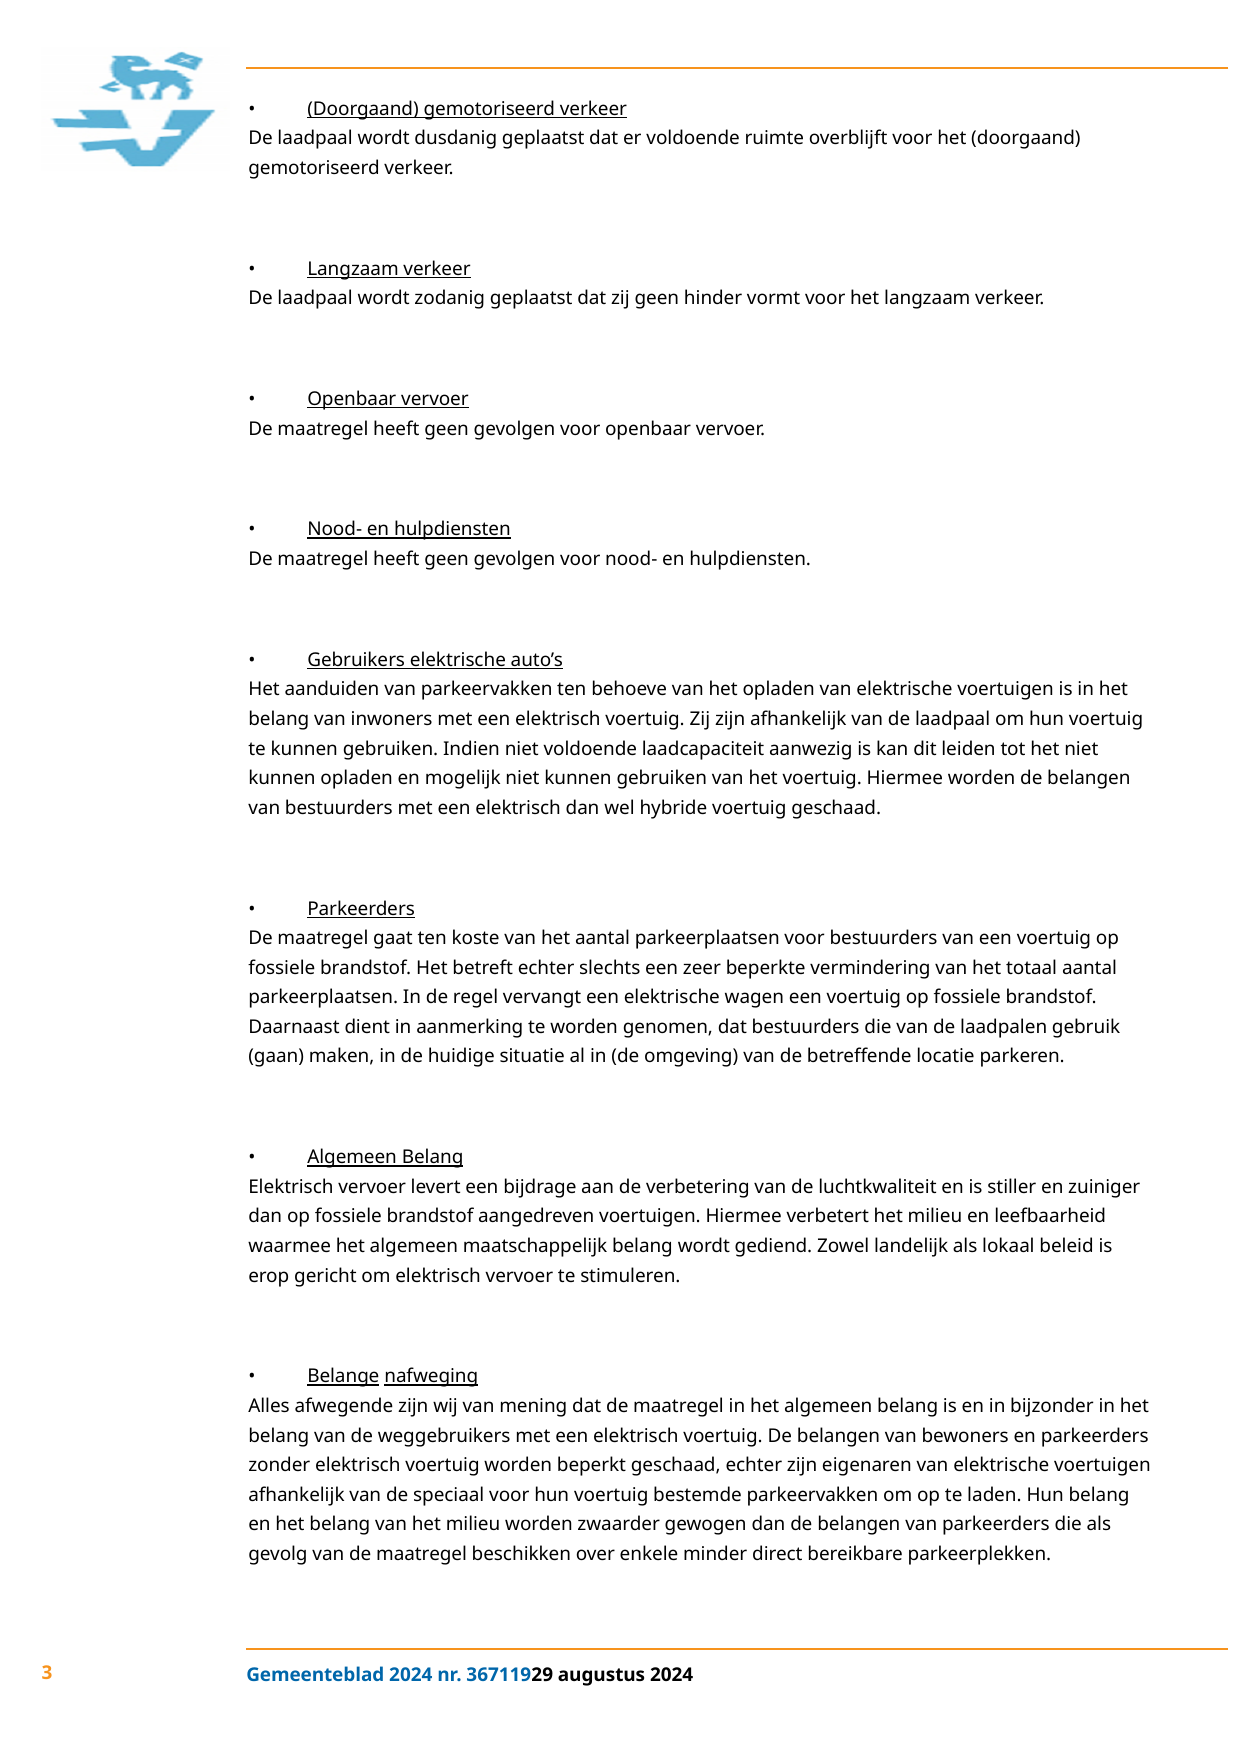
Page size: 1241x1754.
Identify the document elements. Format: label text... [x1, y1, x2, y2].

list Gebruikers elektrische auto’s [248, 646, 1152, 672]
list Langzaam verkeer [248, 255, 1152, 281]
list Parkeerders [248, 895, 1152, 921]
text De laadpaal wordt dusdanig geplaatst dat er voldoende ruimte overblijft voor het (doorgaand) gemotoriseerd verkeer. [248, 124, 1152, 180]
text De maatregel gaat ten koste van het aantal parkeerplaatsen voor bestuurders van een voertuig op fossiele brandstof. Het betreft echter slechts een zeer beperkte vermindering van het totaal aantal parkeerplaatsen. In de regel vervangt een elektrische wagen een voertuig op fossiele brandstof. Daarnaast dient in aanmerking te worden genomen, dat bestuurders die van de laadpalen gebruik (gaan) maken, in de huidige situatie al in (de omgeving) van de betreffende locatie parkeren. [248, 924, 1152, 1068]
text De maatregel heeft geen gevolgen voor openbaar vervoer. [248, 415, 1152, 441]
list (Doorgaand) gemotoriseerd verkeer [248, 95, 1152, 121]
text De laadpaal wordt zodanig geplaatst dat zij geen hinder vormt voor het langzaam verkeer. [248, 284, 1152, 310]
list Belange nafweging [248, 1363, 1152, 1388]
text Elektrisch vervoer levert een bijdrage aan de verbetering van de luchtkwaliteit en is stiller en zuiniger dan op fossiele brandstof aangedreven voertuigen. Hiermee verbetert het milieu en leefbaarheid waarmee het algemeen maatschappelijk belang wordt gediend. Zowel landelijk als lokaal beleid is erop gericht om elektrisch vervoer te stimuleren. [248, 1173, 1152, 1288]
list Nood- en hulpdiensten [248, 516, 1152, 541]
text De maatregel heeft geen gevolgen voor nood- en hulpdiensten. [248, 545, 1152, 571]
list Algemeen Belang [248, 1143, 1152, 1169]
text Alles afwegende zijn wij van mening dat de maatregel in het algemeen belang is en in bijzonder in het belang van de weggebruikers met een elektrisch voertuig. De belangen van bewoners en parkeerders zonder elektrisch voertuig worden beperkt geschaad, echter zijn eigenaren van elektrische voertuigen afhankelijk van de speciaal voor hun voertuig bestemde parkeervakken om op te laden. Hun belang en het belang van het milieu worden zwaarder gewogen dan de belangen van parkeerders die als gevolg van de maatregel beschikken over enkele minder direct bereikbare parkeerplekken. [248, 1392, 1152, 1566]
picture [41, 47, 231, 172]
text Het aanduiden van parkeervakken ten behoeve van het opladen van elektrische voertuigen is in het belang van inwoners met een elektrisch voertuig. Zij zijn afhankelijk van de laadpaal om hun voertuig te kunnen gebruiken. Indien niet voldoende laadcapaciteit aanwezig is kan dit leiden tot het niet kunnen opladen en mogelijk niet kunnen gebruiken van het voertuig. Hiermee worden de belangen van bestuurders met een elektrisch dan wel hybride voertuig geschaad. [248, 676, 1152, 820]
list Openbaar vervoer [248, 385, 1152, 411]
